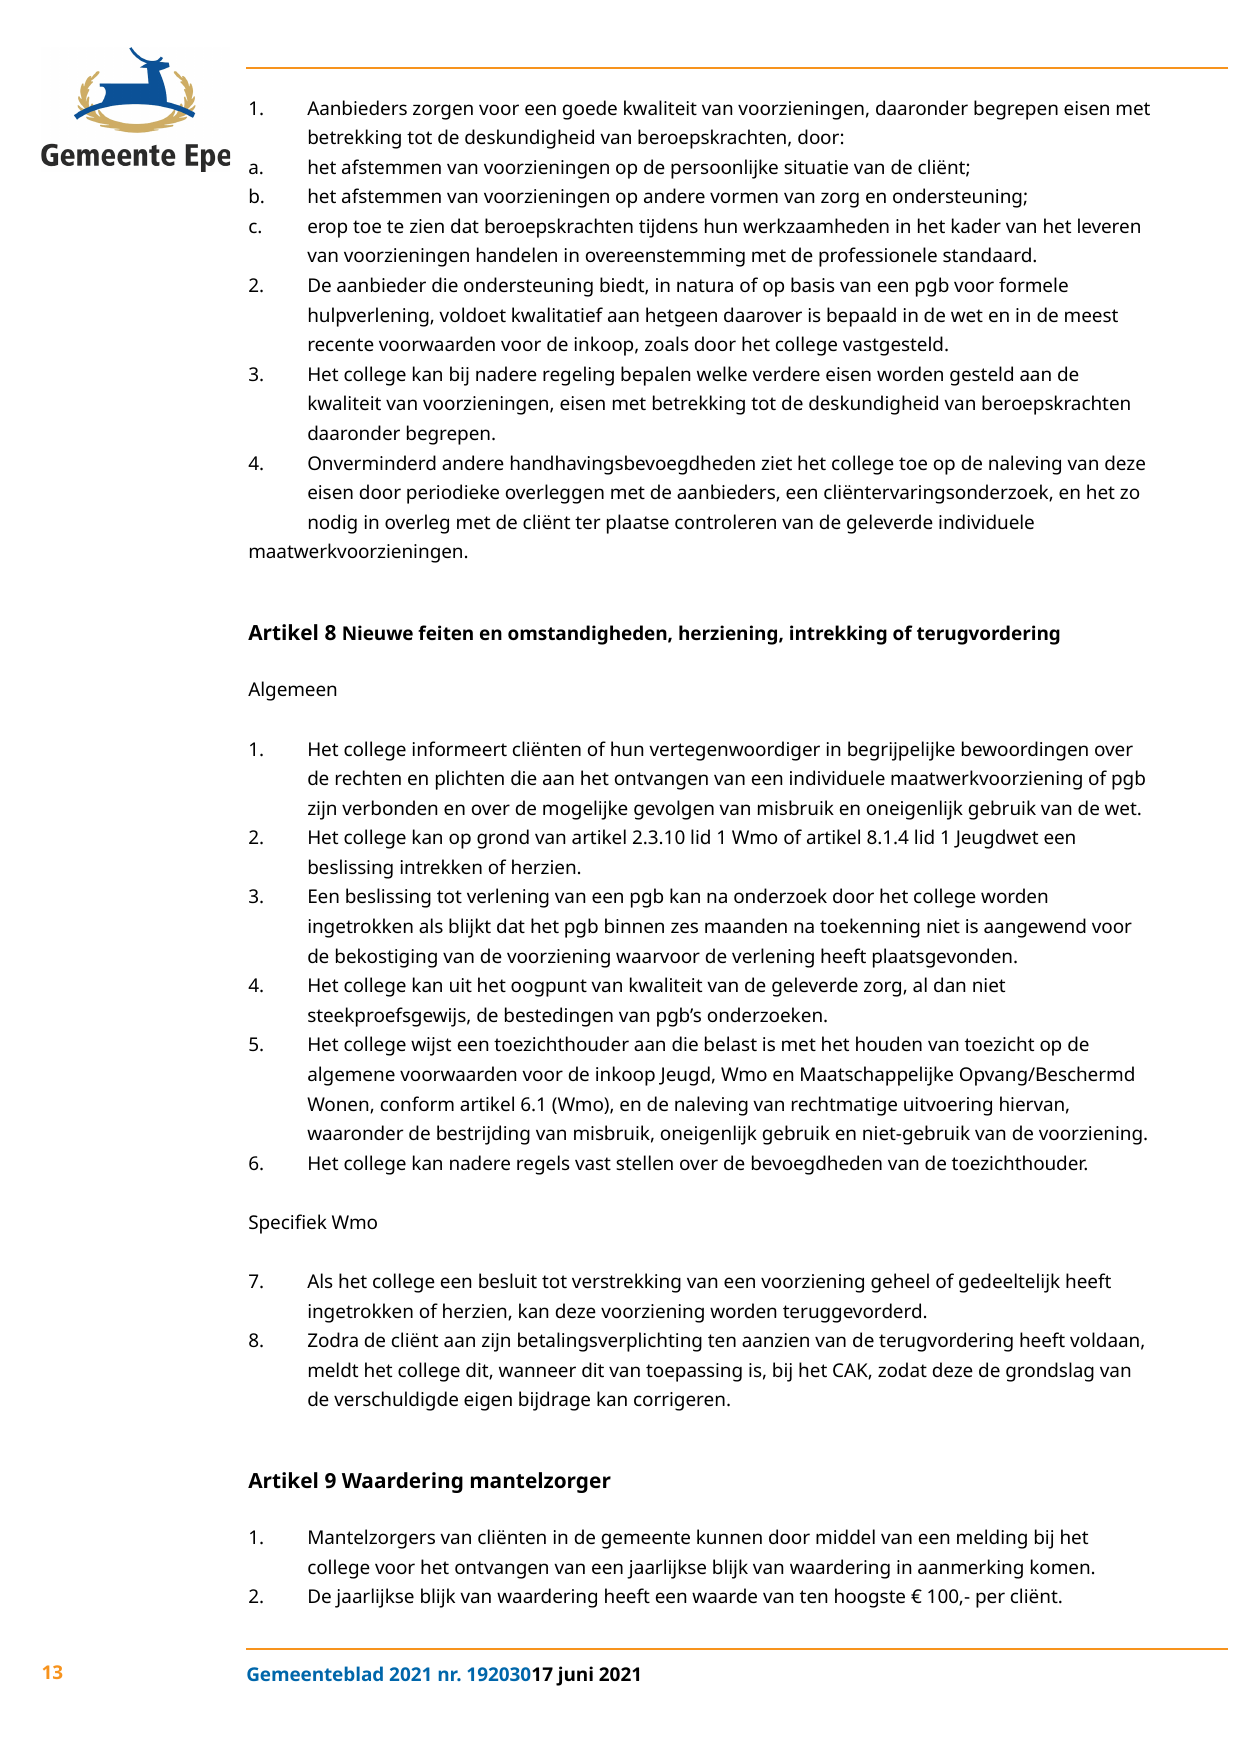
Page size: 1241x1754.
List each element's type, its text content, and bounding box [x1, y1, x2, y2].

list Mantelzorgers van cliënten in de gemeente kunnen door middel van een melding bij het college voor het ontvangen van een jaarlijkse blijk van waardering in aanmerking komen. [248, 1524, 1152, 1580]
list het afstemmen van voorzieningen op de persoonlijke situatie van de cliënt; [248, 154, 1152, 180]
list Het college kan uit het oogpunt van kwaliteit van de geleverde zorg, al dan niet steekproefsgewijs, de bestedingen van pgb’s onderzoeken. [248, 972, 1152, 1028]
list Onverminderd andere handhavingsbevoegdheden ziet het college toe op de naleving van deze eisen door periodieke overleggen met de aanbieders, een cliëntervaringsonderzoek, en het zo nodig in overleg met de cliënt ter plaatse controleren van de geleverde individuele [248, 450, 1152, 535]
list De aanbieder die ondersteuning biedt, in natura of op basis van een pgb voor formele hulpverlening, voldoet kwalitatief aan hetgeen daarover is bepaald in de wet en in de meest recente voorwaarden voor de inkoop, zoals door het college vastgesteld. [248, 272, 1152, 357]
list het afstemmen van voorzieningen op andere vormen van zorg en ondersteuning; [248, 183, 1152, 209]
text Algemeen [248, 677, 1152, 702]
list Het college wijst een toezichthouder aan die belast is met het houden van toezicht op de algemene voorwaarden voor de inkoop Jeugd, Wmo en Maatschappelijke Opvang/Beschermd Wonen, conform artikel 6.1 (Wmo), en de naleving van rechtmatige uitvoering hiervan, waaronder de bestrijding van misbruik, oneigenlijk gebruik en niet-gebruik van de voorziening. [248, 1032, 1152, 1146]
list Het college kan op grond van artikel 2.3.10 lid 1 Wmo of artikel 8.1.4 lid 1 Jeugdwet een beslissing intrekken of herzien. [248, 824, 1152, 880]
list Het college informeert cliënten of hun vertegenwoordiger in begrijpelijke bewoordingen over de rechten en plichten die aan het ontvangen van een individuele maatwerkvoorziening of pgb zijn verbonden en over de mogelijke gevolgen van misbruik en oneigenlijk gebruik van de wet. [248, 736, 1152, 821]
picture [41, 47, 231, 172]
list Het college kan bij nadere regeling bepalen welke verdere eisen worden gesteld aan de kwaliteit van voorzieningen, eisen met betrekking tot de deskundigheid van beroepskrachten daaronder begrepen. [248, 361, 1152, 446]
list erop toe te zien dat beroepskrachten tijdens hun werkzaamheden in het kader van het leveren van voorzieningen handelen in overeenstemming met de professionele standaard. [248, 213, 1152, 268]
list Het college kan nadere regels vast stellen over de bevoegdheden van de toezichthouder. [248, 1150, 1152, 1176]
text Artikel 9 Waardering mantelzorger [248, 1467, 1152, 1495]
list Een beslissing tot verlening van een pgb kan na onderzoek door het college worden ingetrokken als blijkt dat het pgb binnen zes maanden na toekenning niet is aangewend voor de bekostiging van de voorziening waarvoor de verlening heeft plaatsgevonden. [248, 884, 1152, 968]
text Artikel 8 Nieuwe feiten en omstandigheden, herziening, intrekking of terugvordering [248, 618, 1152, 647]
list Aanbieders zorgen voor een goede kwaliteit van voorzieningen, daaronder begrepen eisen met betrekking tot de deskundigheid van beroepskrachten, door: [248, 95, 1152, 150]
list De jaarlijkse blijk van waardering heeft een waarde van ten hoogste € 100,- per cliënt. [248, 1584, 1152, 1609]
list Zodra de cliënt aan zijn betalingsverplichting ten aanzien van de terugvordering heeft voldaan, meldt het college dit, wanneer dit van toepassing is, bij het CAK, zodat deze de grondslag van de verschuldigde eigen bijdrage kan corrigeren. [248, 1327, 1152, 1412]
text Specifiek Wmo [248, 1209, 1152, 1235]
text maatwerkvoorzieningen. [248, 538, 1152, 564]
list Als het college een besluit tot verstrekking van een voorziening geheel of gedeeltelijk heeft ingetrokken of herzien, kan deze voorziening worden teruggevorderd. [248, 1268, 1152, 1323]
